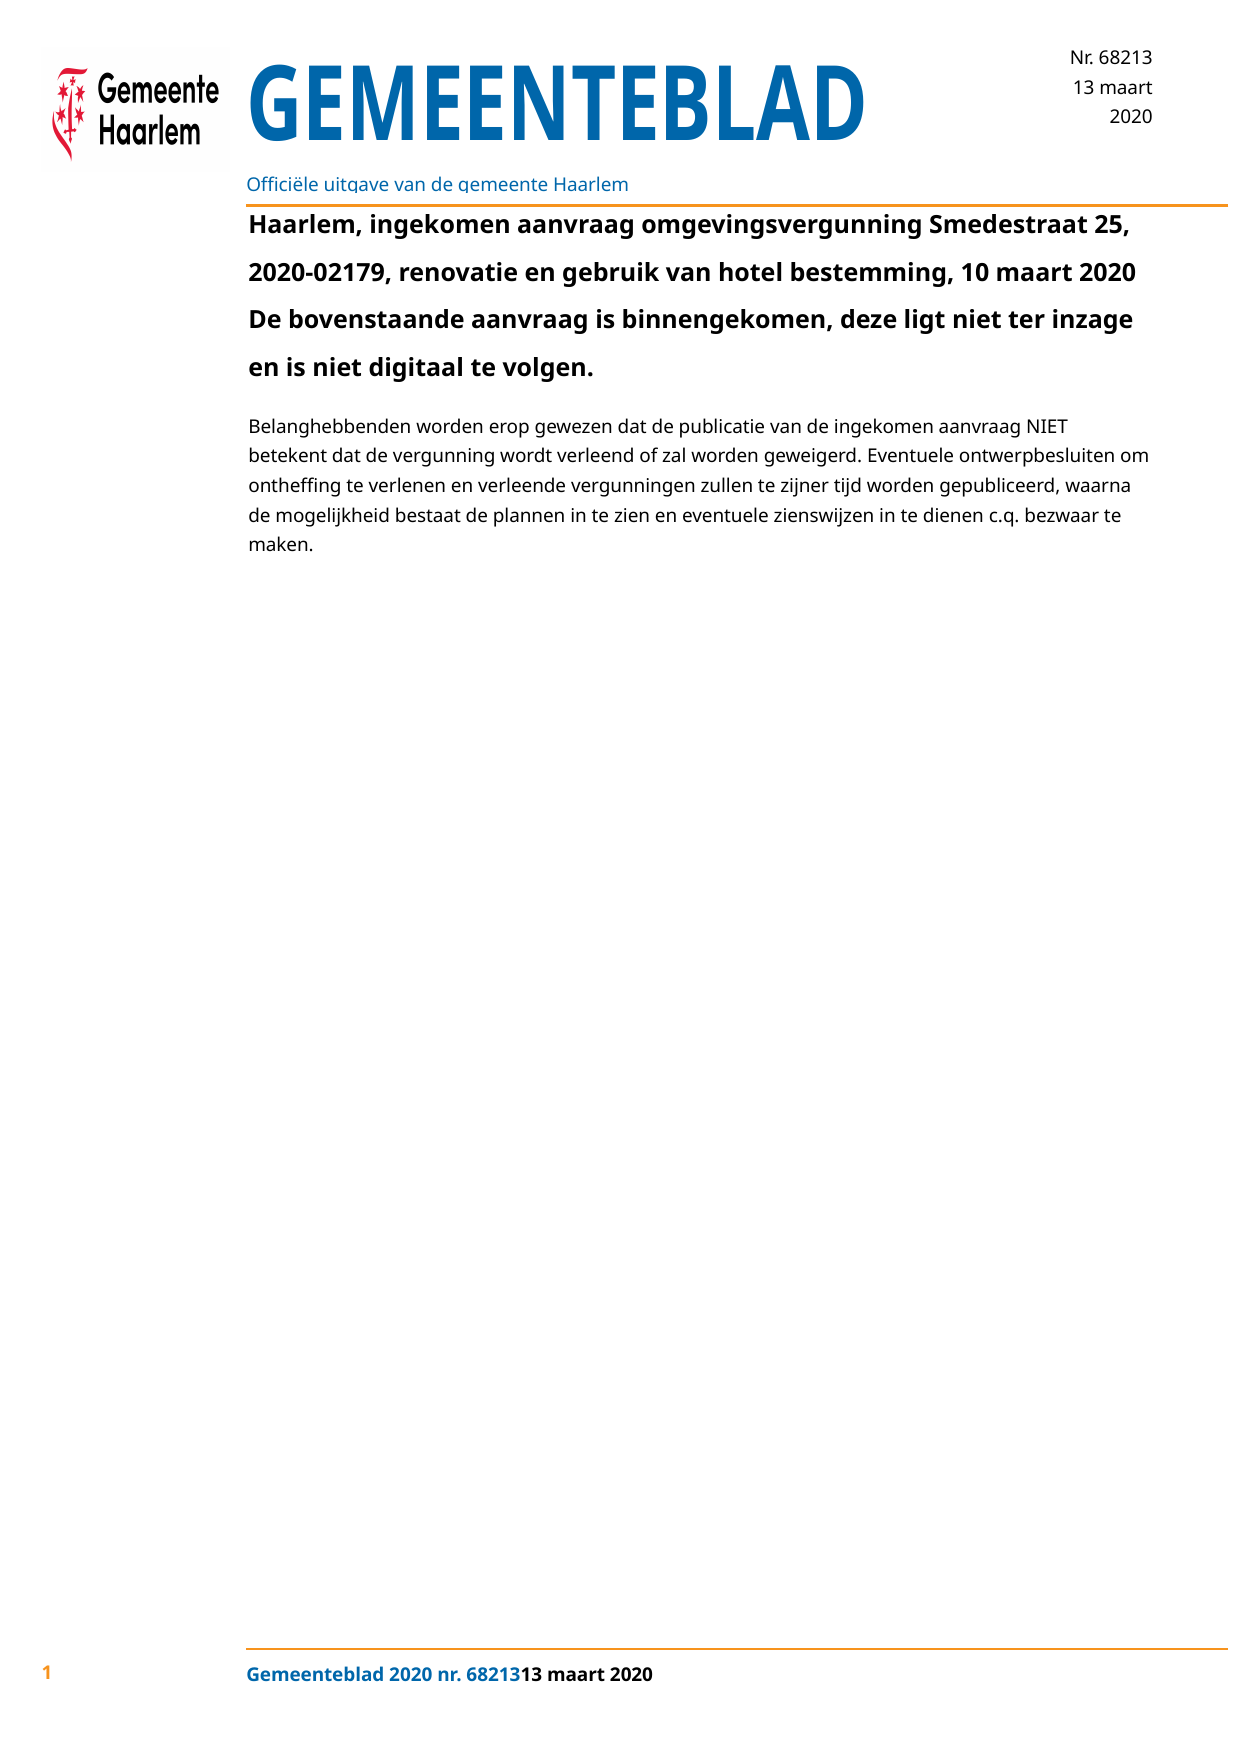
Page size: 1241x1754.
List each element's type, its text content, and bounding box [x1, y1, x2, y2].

text Belanghebbenden worden erop gewezen dat de publicatie van de ingekomen aanvraag NIET betekent dat de vergunning wordt verleend of zal worden geweigerd. Eventuele ontwerpbesluiten om ontheffing te verlenen en verleende vergunningen zullen te zijner tijd worden gepubliceerd, waarna de mogelijkheid bestaat de plannen in te zien en eventuele zienswijzen in te dienen c.q. bezwaar te maken. [248, 413, 1152, 557]
text Haarlem, ingekomen aanvraag omgevingsvergunning Smedestraat 25, 2020-02179, renovatie en gebruik van hotel bestemming, 10 maart 2020 De bovenstaande aanvraag is binnengekomen, deze ligt niet ter inzage en is niet digitaal te volgen. [248, 207, 1152, 384]
picture [41, 47, 231, 172]
